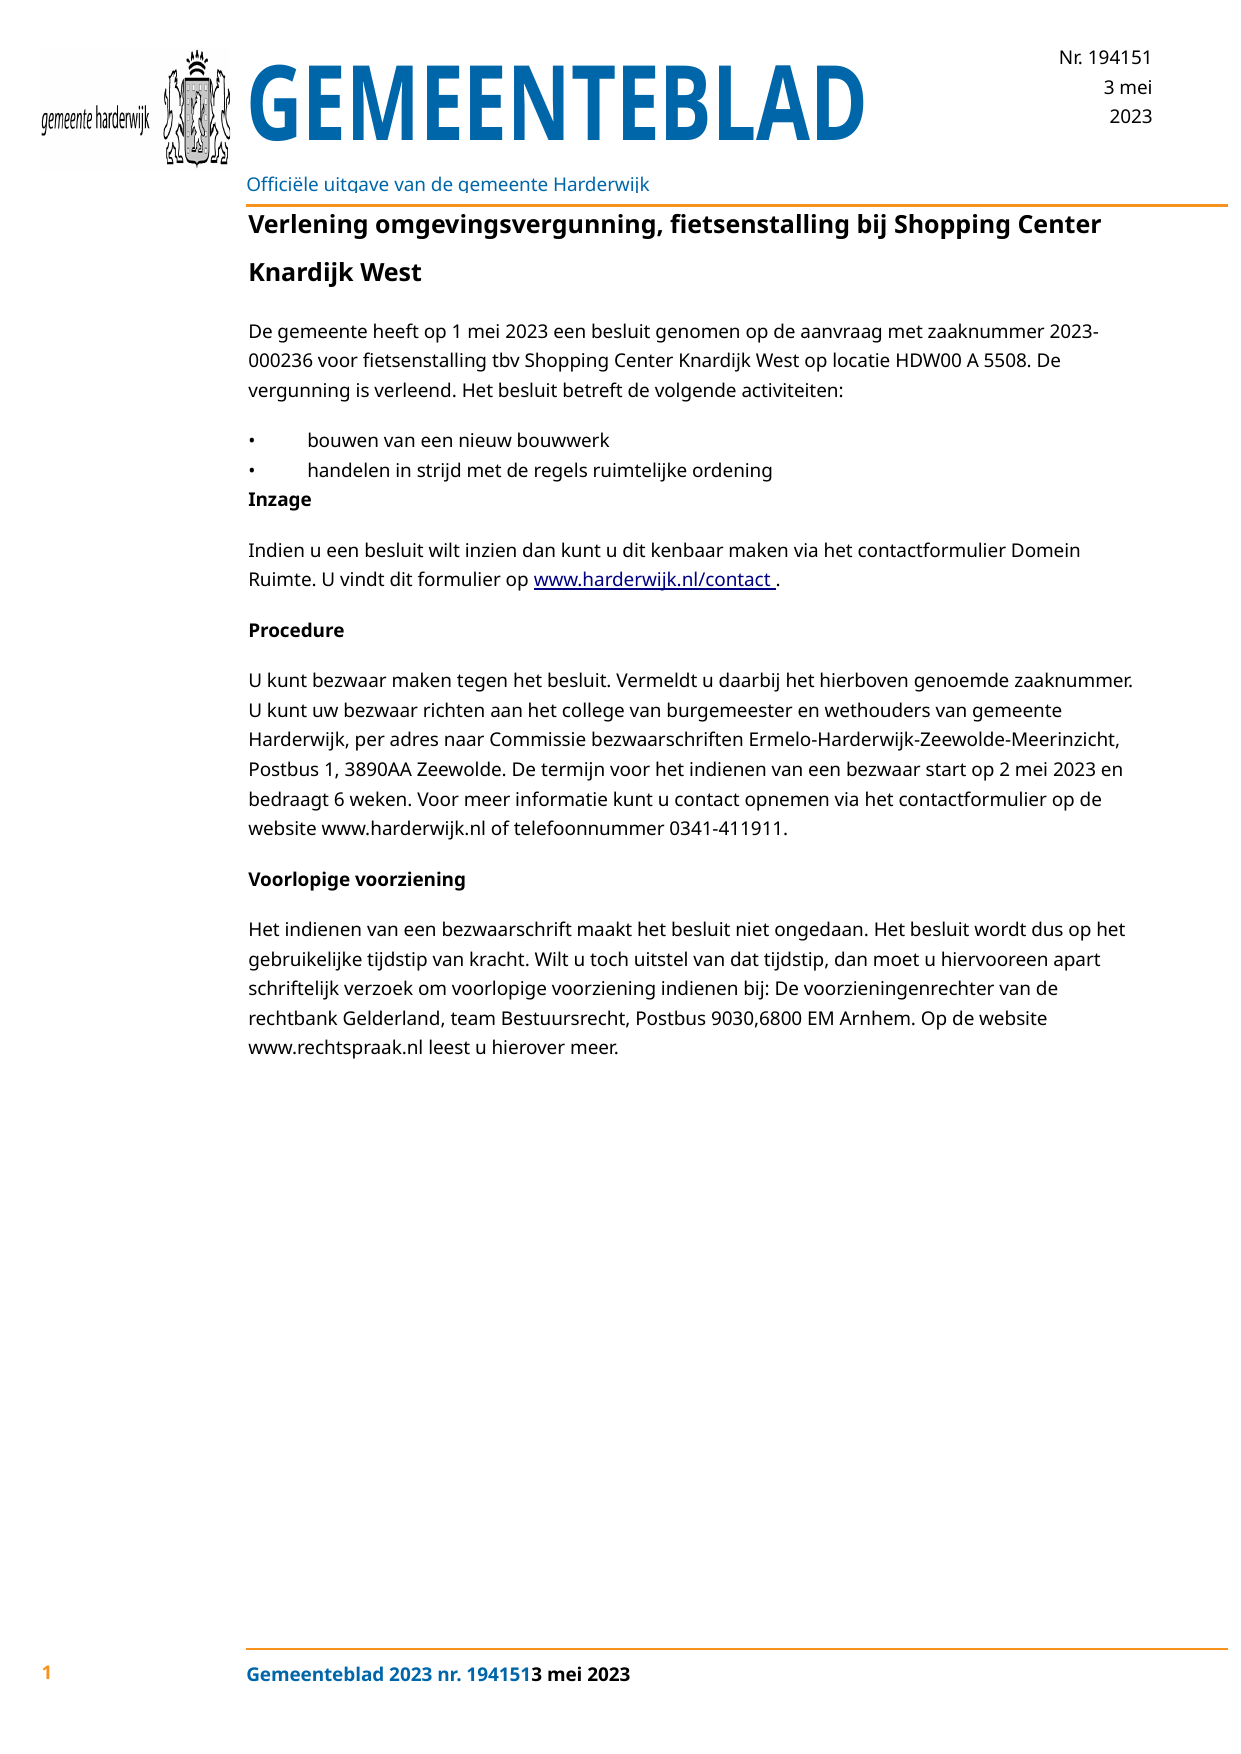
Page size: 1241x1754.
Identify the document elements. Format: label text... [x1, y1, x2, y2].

list handelen in strijd met de regels ruimtelijke ordening [248, 457, 1152, 483]
list bouwen van een nieuw bouwwerk [248, 427, 1152, 453]
text Verlening omgevingsvergunning, fietsenstalling bij Shopping Center Knardijk West [248, 207, 1152, 288]
text Procedure [248, 617, 1152, 643]
text U kunt bezwaar maken tegen het besluit. Vermeldt u daarbij het hierboven genoemde zaaknummer. U kunt uw bezwaar richten aan het college van burgemeester en wethouders van gemeente Harderwijk, per adres naar Commissie bezwaarschriften Ermelo-Harderwijk-Zeewolde-Meerinzicht, Postbus 1, 3890AA Zeewolde. De termijn voor het indienen van een bezwaar start op 2 mei 2023 en bedraagt 6 weken. Voor meer informatie kunt u contact opnemen via het contactformulier op de website www.harderwijk.nl of telefoonnummer 0341-411911. [248, 667, 1152, 841]
text Het indienen van een bezwaarschrift maakt het besluit niet ongedaan. Het besluit wordt dus op het gebruikelijke tijdstip van kracht. Wilt u toch uitstel van dat tijdstip, dan moet u hiervooreen apart schriftelijk verzoek om voorlopige voorziening indienen bij: De voorzieningenrechter van de rechtbank Gelderland, team Bestuursrecht, Postbus 9030,6800 EM Arnhem. Op de website www.rechtspraak.nl leest u hierover meer. [248, 916, 1152, 1060]
text Inzage [248, 487, 1152, 512]
picture [41, 47, 231, 172]
text Indien u een besluit wilt inzien dan kunt u dit kenbaar maken via het contactformulier Domein Ruimte. U vindt dit formulier op www.harderwijk.nl/contact . [248, 537, 1152, 592]
text De gemeente heeft op 1 mei 2023 een besluit genomen op de aanvraag met zaaknummer 2023-000236 voor fietsenstalling tbv Shopping Center Knardijk West op locatie HDW00 A 5508. De vergunning is verleend. Het besluit betreft de volgende activiteiten: [248, 318, 1152, 403]
text Voorlopige voorziening [248, 866, 1152, 892]
